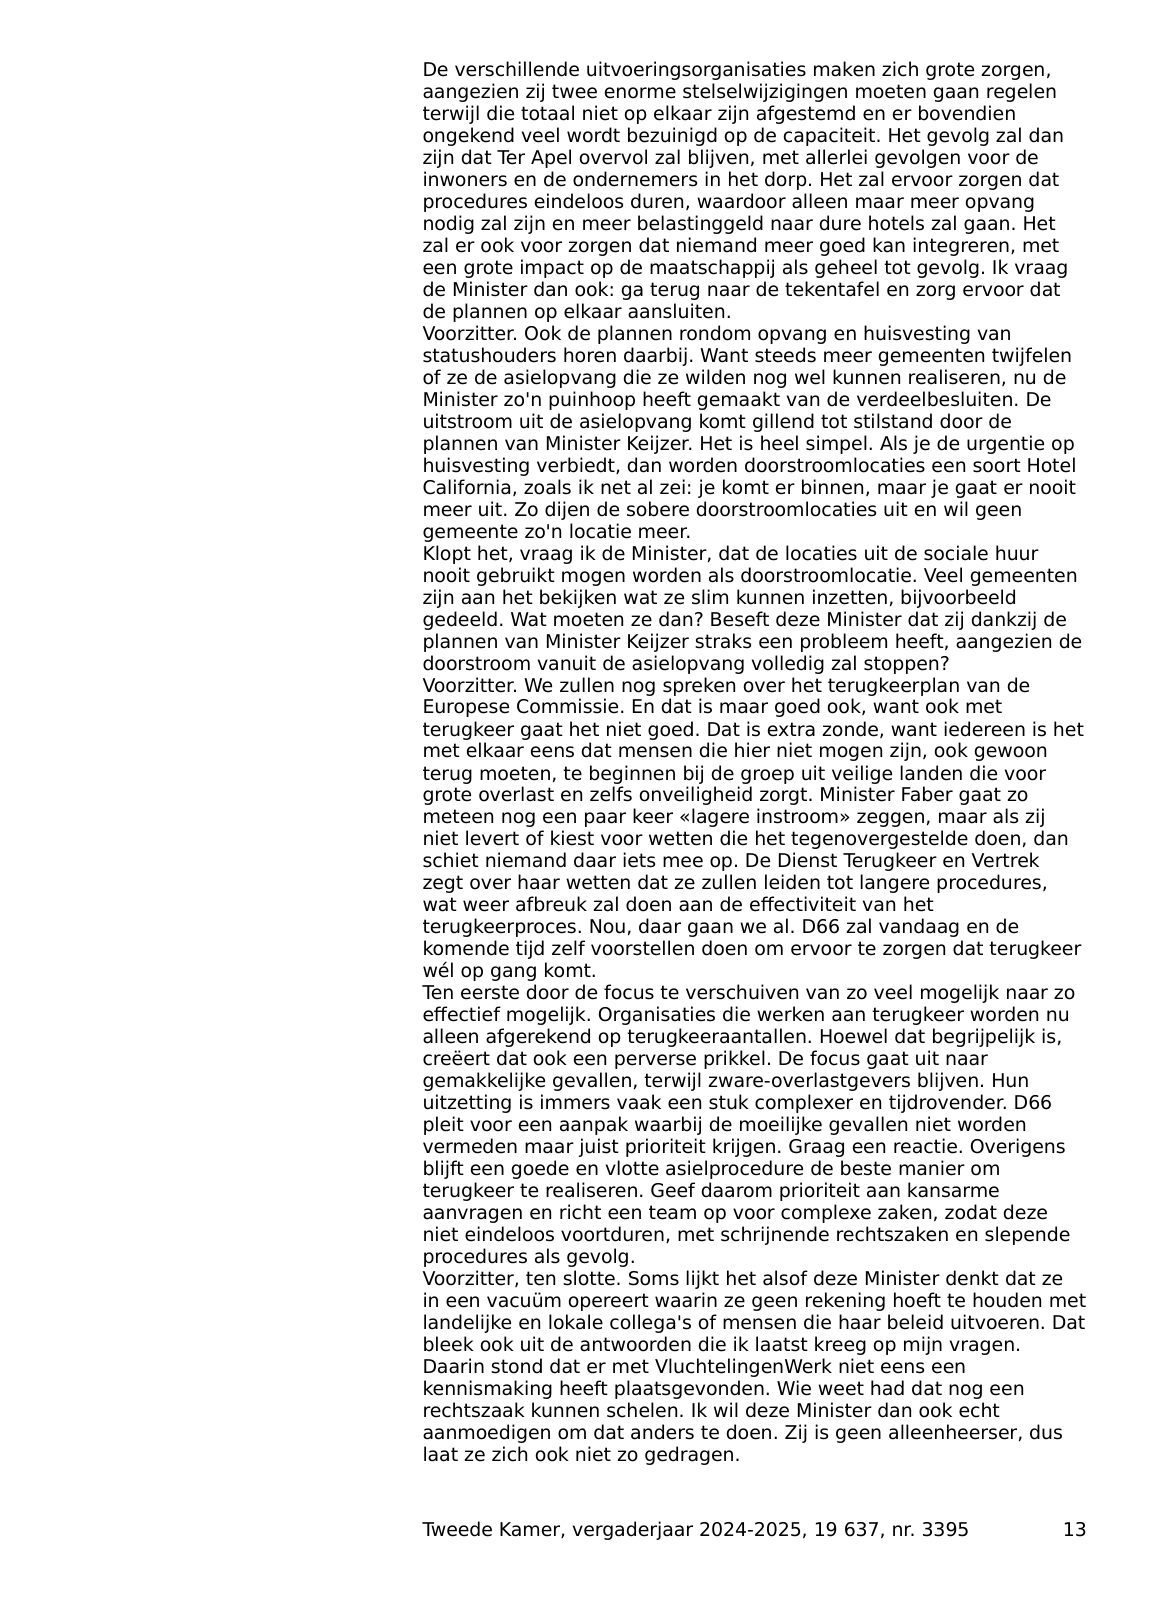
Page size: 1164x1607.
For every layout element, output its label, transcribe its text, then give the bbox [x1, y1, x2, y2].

text Ten eerste door de focus te verschuiven van zo veel mogelijk naar zo effectief mogelijk. Organisaties die werken aan terugkeer worden nu alleen afgerekend op terugkeeraantallen. Hoewel dat begrijpelijk is, creëert dat ook een perverse prikkel. De focus gaat uit naar gemakkelijke gevallen, terwijl zware-overlastgevers blijven. Hun uitzetting is immers vaak een stuk complexer en tijdrovender. D66 pleit voor een aanpak waarbij de moeilijke gevallen niet worden vermeden maar juist prioriteit krijgen. Graag een reactie. Overigens blijft een goede en vlotte asielprocedure de beste manier om terugkeer te realiseren. Geef daarom prioriteit aan kansarme aanvragen en richt een team op voor complexe zaken, zodat deze niet eindeloos voortduren, met schrijnende rechtszaken en slepende procedures als gevolg. [422, 982, 1087, 1268]
text De verschillende uitvoeringsorganisaties maken zich grote zorgen, aangezien zij twee enorme stelselwijzigingen moeten gaan regelen terwijl die totaal niet op elkaar zijn afgestemd en er bovendien ongekend veel wordt bezuinigd op de capaciteit. Het gevolg zal dan zijn dat Ter Apel overvol zal blijven, met allerlei gevolgen voor de inwoners en de ondernemers in het dorp. Het zal ervoor zorgen dat procedures eindeloos duren, waardoor alleen maar meer opvang nodig zal zijn en meer belastinggeld naar dure hotels zal gaan. Het zal er ook voor zorgen dat niemand meer goed kan integreren, met een grote impact op de maatschappij als geheel tot gevolg. Ik vraag de Minister dan ook: ga terug naar de tekentafel en zorg ervoor dat de plannen op elkaar aansluiten. [422, 59, 1087, 323]
text Voorzitter. We zullen nog spreken over het terugkeerplan van de Europese Commissie. En dat is maar goed ook, want ook met terugkeer gaat het niet goed. Dat is extra zonde, want iedereen is het met elkaar eens dat mensen die hier niet mogen zijn, ook gewoon terug moeten, te beginnen bij de groep uit veilige landen die voor grote overlast en zelfs onveiligheid zorgt. Minister Faber gaat zo meteen nog een paar keer «lagere instroom» zeggen, maar als zij niet levert of kiest voor wetten die het tegenovergestelde doen, dan schiet niemand daar iets mee op. De Dienst Terugkeer en Vertrek zegt over haar wetten dat ze zullen leiden tot langere procedures, wat weer afbreuk zal doen aan de effectiviteit van het terugkeerproces. Nou, daar gaan we al. D66 zal vandaag en de komende tijd zelf voorstellen doen om ervoor te zorgen dat terugkeer wél op gang komt. [422, 674, 1087, 982]
text Voorzitter. Ook de plannen rondom opvang en huisvesting van statushouders horen daarbij. Want steeds meer gemeenten twijfelen of ze de asielopvang die ze wilden nog wel kunnen realiseren, nu de Minister zo'n puinhoop heeft gemaakt van de verdeelbesluiten. De uitstroom uit de asielopvang komt gillend tot stilstand door de plannen van Minister Keijzer. Het is heel simpel. Als je de urgentie op huisvesting verbiedt, dan worden doorstroomlocaties een soort Hotel California, zoals ik net al zei: je komt er binnen, maar je gaat er nooit meer uit. Zo dijen de sobere doorstroomlocaties uit en wil geen gemeente zo'n locatie meer. [422, 323, 1087, 543]
text Klopt het, vraag ik de Minister, dat de locaties uit de sociale huur nooit gebruikt mogen worden als doorstroomlocatie. Veel gemeenten zijn aan het bekijken wat ze slim kunnen inzetten, bijvoorbeeld gedeeld. Wat moeten ze dan? Beseft deze Minister dat zij dankzij de plannen van Minister Keijzer straks een probleem heeft, aangezien de doorstroom vanuit de asielopvang volledig zal stoppen? [422, 543, 1087, 674]
text Voorzitter, ten slotte. Soms lijkt het alsof deze Minister denkt dat ze in een vacuüm opereert waarin ze geen rekening hoeft te houden met landelijke en lokale collega's of mensen die haar beleid uitvoeren. Dat bleek ook uit de antwoorden die ik laatst kreeg op mijn vragen. Daarin stond dat er met VluchtelingenWerk niet eens een kennismaking heeft plaatsgevonden. Wie weet had dat nog een rechtszaak kunnen schelen. Ik wil deze Minister dan ook echt aanmoedigen om dat anders te doen. Zij is geen alleenheerser, dus laat ze zich ook niet zo gedragen. [422, 1268, 1087, 1466]
